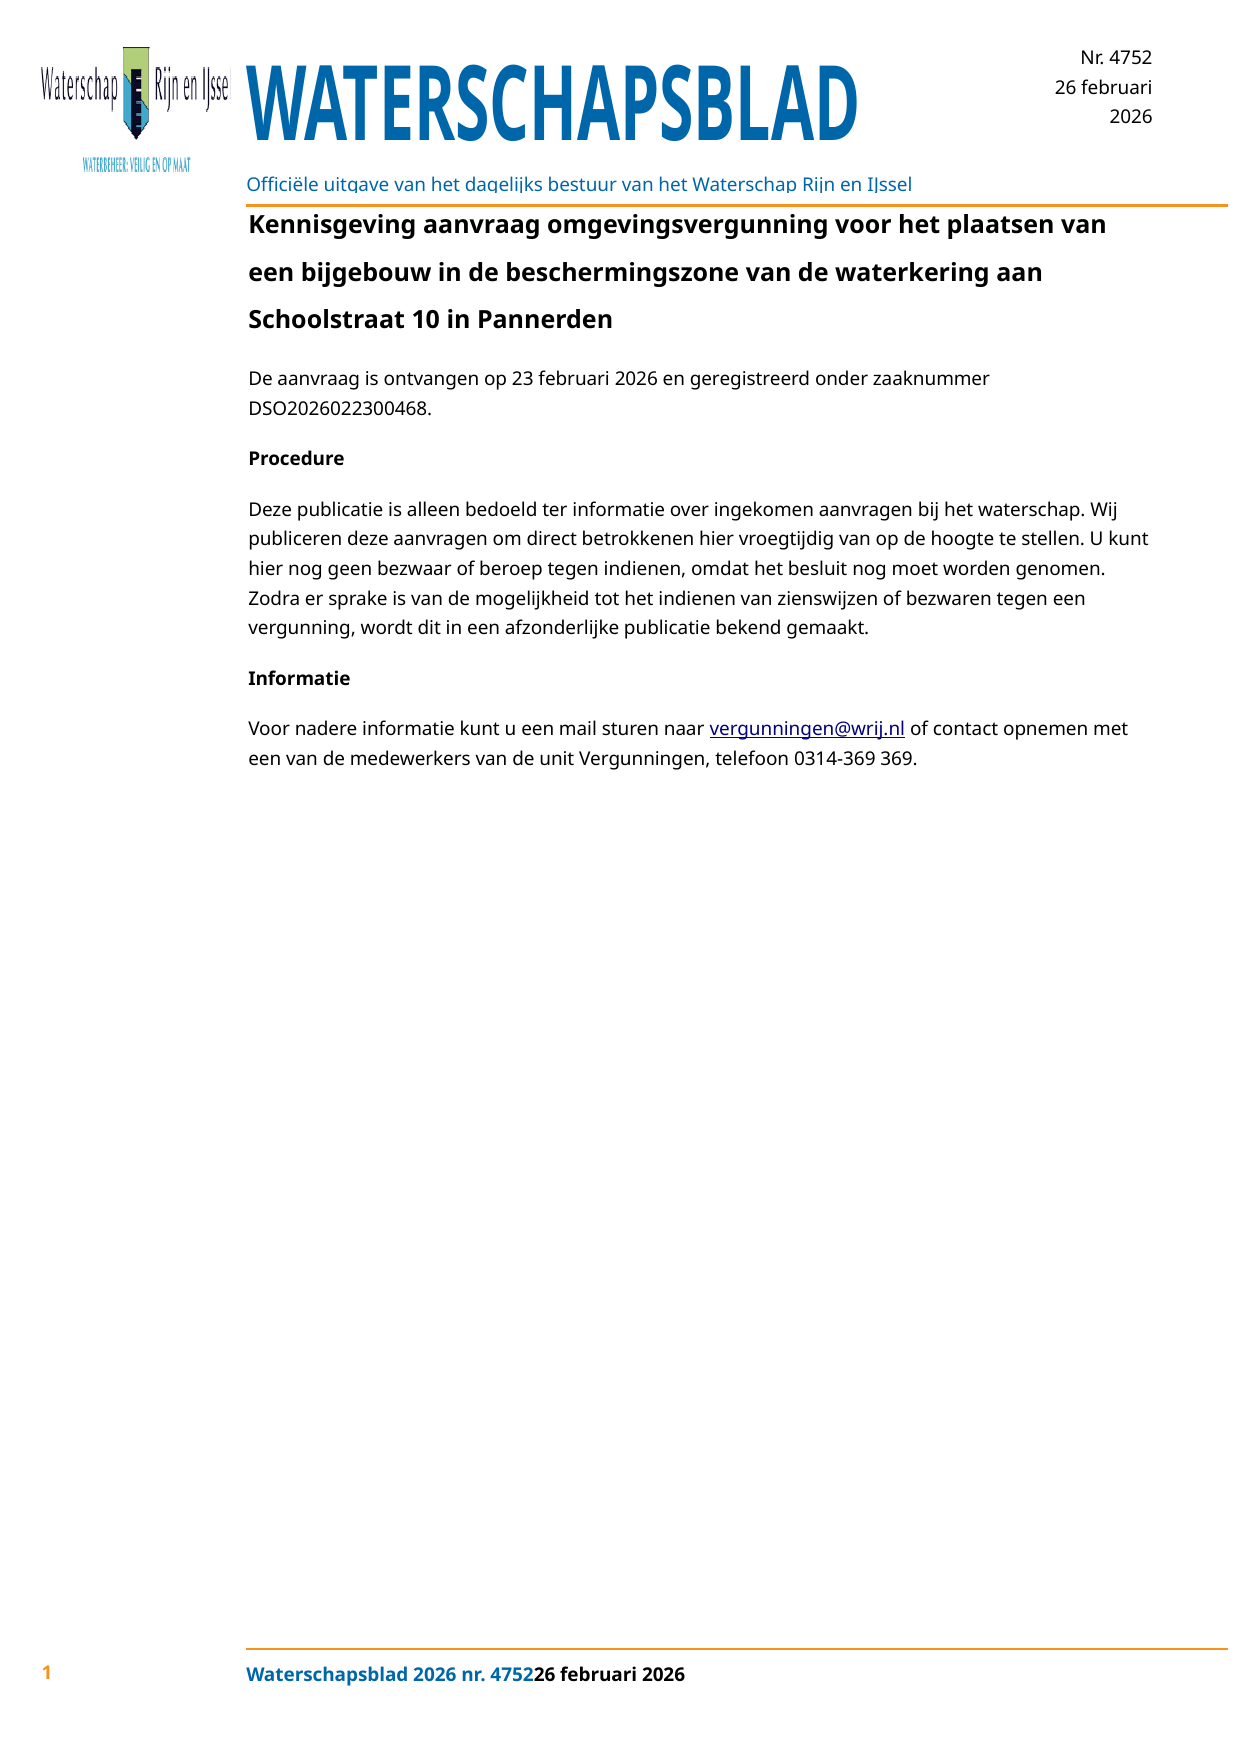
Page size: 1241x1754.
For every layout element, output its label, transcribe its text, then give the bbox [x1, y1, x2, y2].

picture [41, 47, 231, 172]
text Voor nadere informatie kunt u een mail sturen naar vergunningen@wrij.nl of contact opnemen met een van de medewerkers van de unit Vergunningen, telefoon 0314-369 369. [248, 715, 1152, 770]
text Procedure [248, 446, 1152, 471]
text Kennisgeving aanvraag omgevingsvergunning voor het plaatsen van een bijgebouw in de beschermingszone van de waterkering aan Schoolstraat 10 in Pannerden [248, 207, 1152, 336]
text Informatie [248, 665, 1152, 690]
text De aanvraag is ontvangen op 23 februari 2026 en geregistreerd onder zaaknummer DSO2026022300468. [248, 366, 1152, 421]
text Deze publicatie is alleen bedoeld ter informatie over ingekomen aanvragen bij het waterschap. Wij publiceren deze aanvragen om direct betrokkenen hier vroegtijdig van op de hoogte te stellen. U kunt hier nog geen bezwaar of beroep tegen indienen, omdat het besluit nog moet worden genomen. Zodra er sprake is van de mogelijkheid tot het indienen van zienswijzen of bezwaren tegen een vergunning, wordt dit in een afzonderlijke publicatie bekend gemaakt. [248, 496, 1152, 640]
